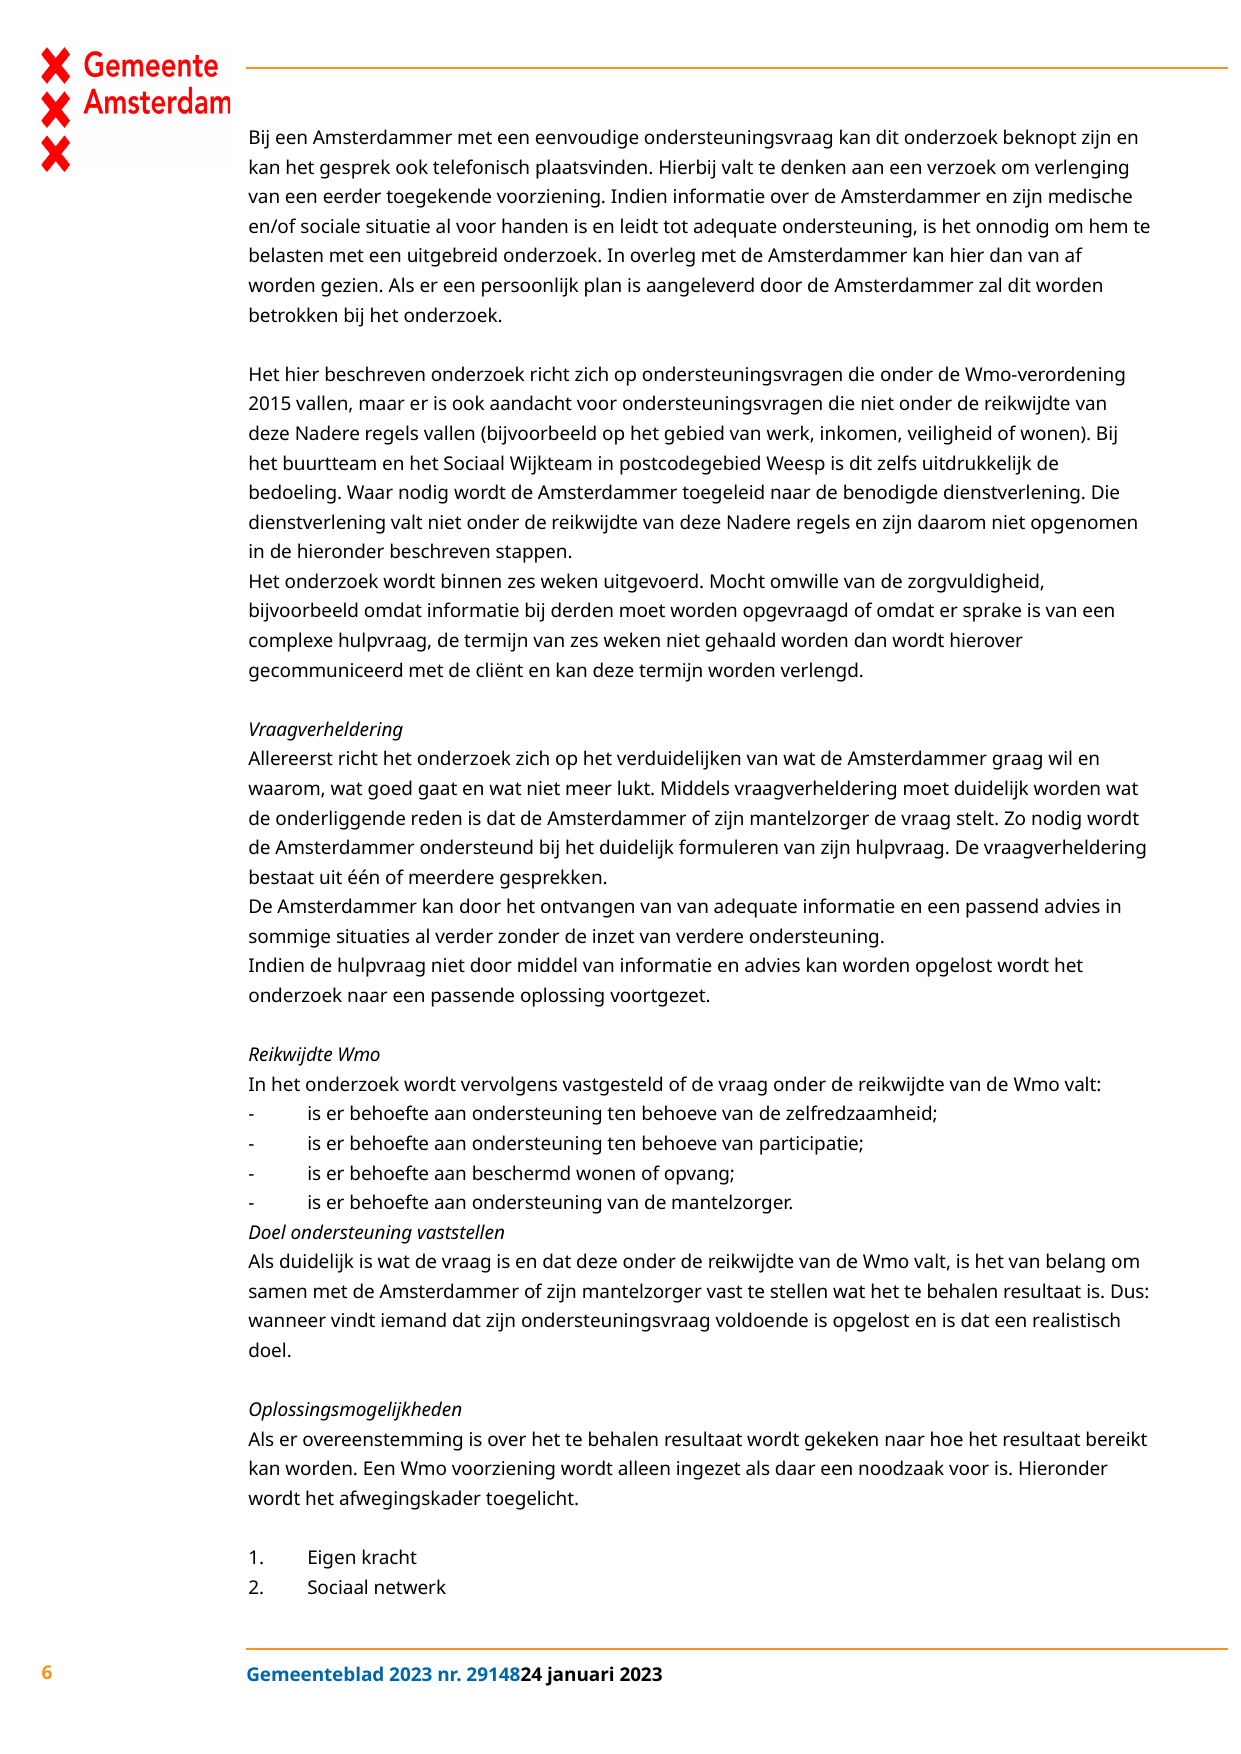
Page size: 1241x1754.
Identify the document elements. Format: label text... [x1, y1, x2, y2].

text Indien de hulpvraag niet door middel van informatie en advies kan worden opgelost wordt het onderzoek naar een passende oplossing voortgezet. [248, 953, 1152, 1008]
list is er behoefte aan ondersteuning van de mantelzorger. [248, 1189, 1152, 1215]
text In het onderzoek wordt vervolgens vastgesteld of de vraag onder de reikwijdte van de Wmo valt: [248, 1071, 1152, 1097]
text Allereerst richt het onderzoek zich op het verduidelijken van wat de Amsterdammer graag wil en waarom, wat goed gaat en wat niet meer lukt. Middels vraagverheldering moet duidelijk worden wat de onderliggende reden is dat de Amsterdammer of zijn mantelzorger de vraag stelt. Zo nodig wordt de Amsterdammer ondersteund bij het duidelijk formuleren van zijn hulpvraag. De vraagverheldering bestaat uit één of meerdere gesprekken. [248, 746, 1152, 890]
text Reikwijdte Wmo [248, 1041, 1152, 1067]
text Als duidelijk is wat de vraag is en dat deze onder de reikwijdte van de Wmo valt, is het van belang om samen met de Amsterdammer of zijn mantelzorger vast te stellen wat het te behalen resultaat is. Dus: wanneer vindt iemand dat zijn ondersteuningsvraag voldoende is opgelost en is dat een realistisch doel. [248, 1248, 1152, 1363]
list Eigen kracht [248, 1544, 1152, 1570]
text De Amsterdammer kan door het ontvangen van van adequate informatie en een passend advies in sommige situaties al verder zonder de inzet van verdere ondersteuning. [248, 893, 1152, 949]
list is er behoefte aan ondersteuning ten behoeve van participatie; [248, 1130, 1152, 1156]
text Bij een Amsterdammer met een eenvoudige ondersteuningsvraag kan dit onderzoek beknopt zijn en kan het gesprek ook telefonisch plaatsvinden. Hierbij valt te denken aan een verzoek om verlenging van een eerder toegekende voorziening. Indien informatie over de Amsterdammer en zijn medische en/of sociale situatie al voor handen is en leidt tot adequate ondersteuning, is het onnodig om hem te belasten met een uitgebreid onderzoek. In overleg met de Amsterdammer kan hier dan van af worden gezien. Als er een persoonlijk plan is aangeleverd door de Amsterdammer zal dit worden betrokken bij het onderzoek. [248, 124, 1152, 328]
text Doel ondersteuning vaststellen [248, 1219, 1152, 1245]
text Het onderzoek wordt binnen zes weken uitgevoerd. Mocht omwille van de zorgvuldigheid, bijvoorbeeld omdat informatie bij derden moet worden opgevraagd of omdat er sprake is van een complexe hulpvraag, de termijn van zes weken niet gehaald worden dan wordt hierover gecommuniceerd met de cliënt en kan deze termijn worden verlengd. [248, 568, 1152, 683]
list is er behoefte aan beschermd wonen of opvang; [248, 1160, 1152, 1186]
list Sociaal netwerk [248, 1574, 1152, 1600]
list is er behoefte aan ondersteuning ten behoeve van de zelfredzaamheid; [248, 1101, 1152, 1126]
text Het hier beschreven onderzoek richt zich op ondersteuningsvragen die onder de Wmo-verordening 2015 vallen, maar er is ook aandacht voor ondersteuningsvragen die niet onder de reikwijdte van deze Nadere regels vallen (bijvoorbeeld op het gebied van werk, inkomen, veiligheid of wonen). Bij het buurtteam en het Sociaal Wijkteam in postcodegebied Weesp is dit zelfs uitdrukkelijk de bedoeling. Waar nodig wordt de Amsterdammer toegeleid naar de benodigde dienstverlening. Die dienstverlening valt niet onder de reikwijdte van deze Nadere regels en zijn daarom niet opgenomen in de hieronder beschreven stappen. [248, 361, 1152, 564]
text Als er overeenstemming is over het te behalen resultaat wordt gekeken naar hoe het resultaat bereikt kan worden. Een Wmo voorziening wordt alleen ingezet als daar een noodzaak voor is. Hieronder wordt het afwegingskader toegelicht. [248, 1426, 1152, 1511]
picture [41, 47, 231, 172]
text Oplossingsmogelijkheden [248, 1396, 1152, 1422]
text Vraagverheldering [248, 716, 1152, 742]
